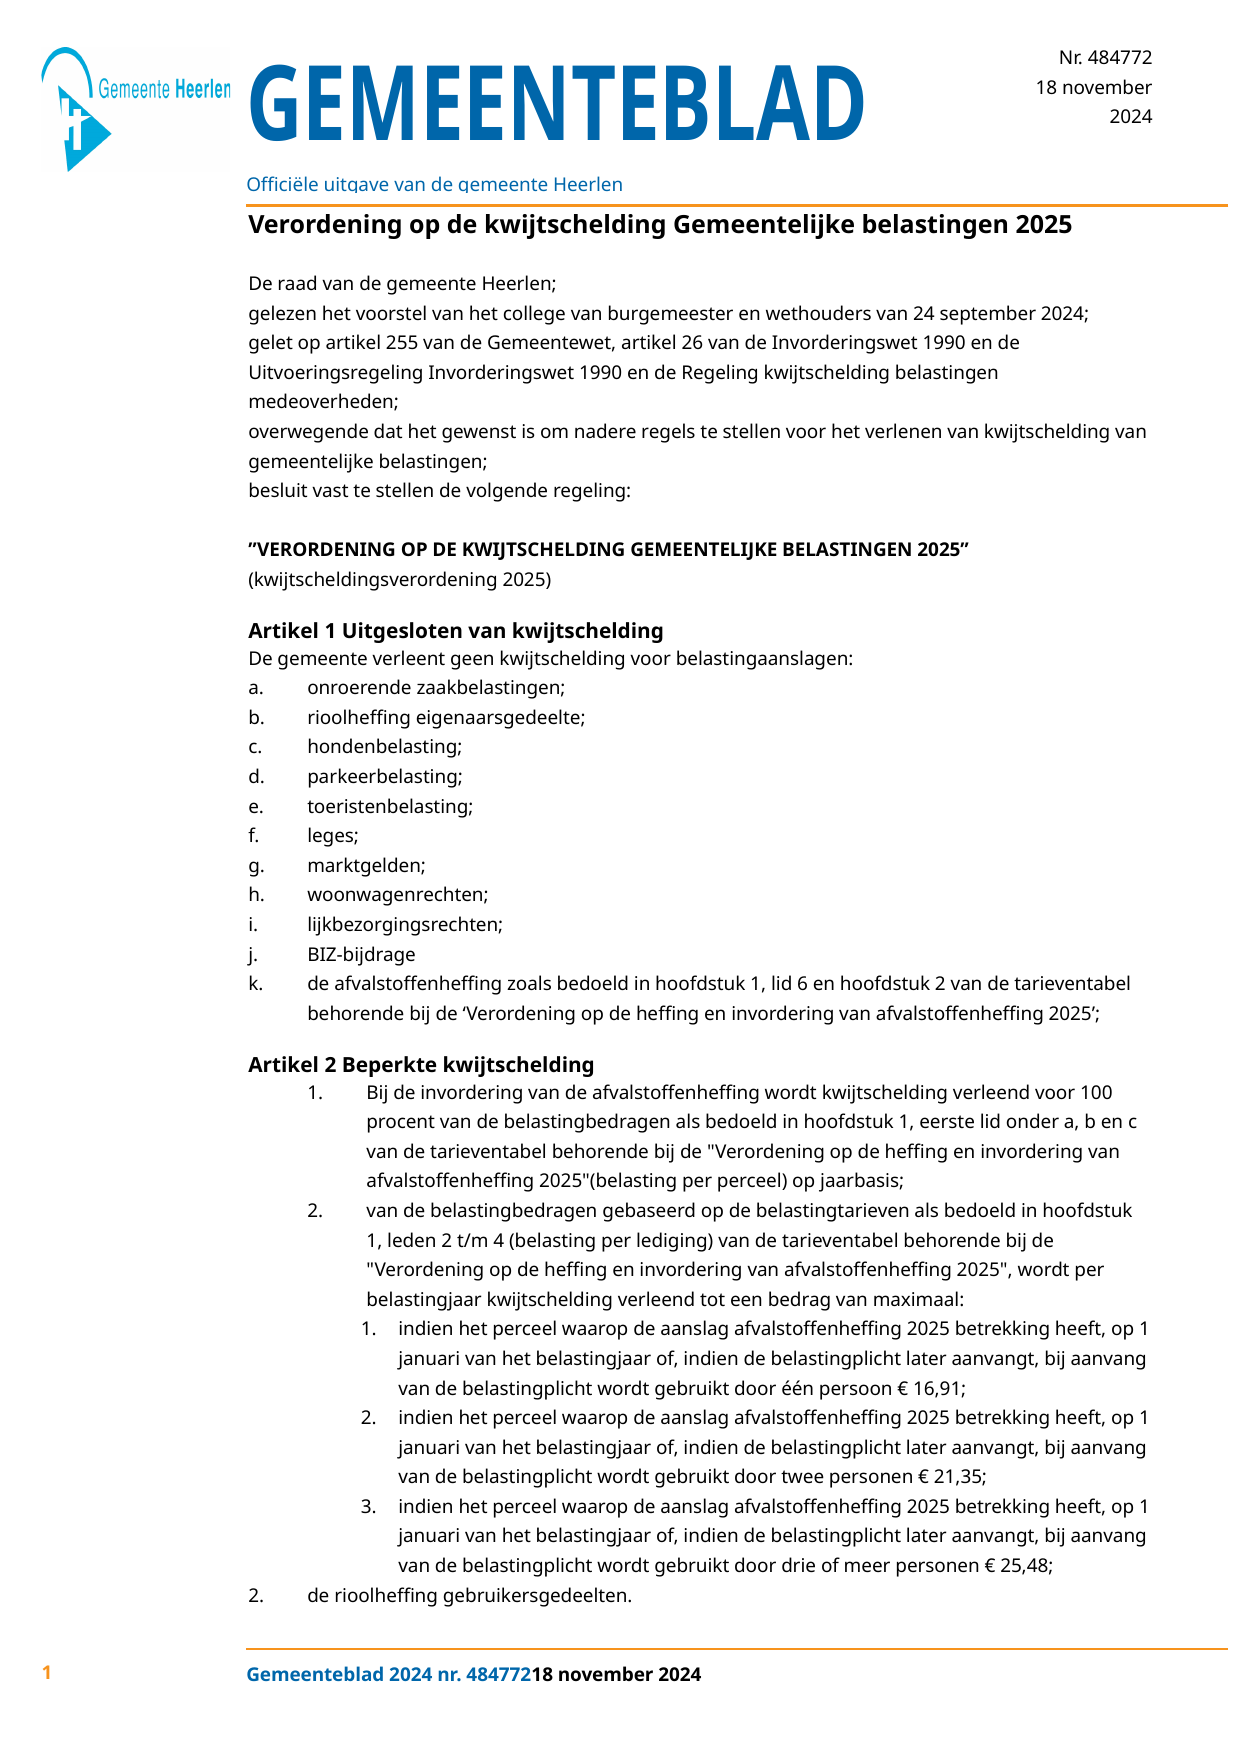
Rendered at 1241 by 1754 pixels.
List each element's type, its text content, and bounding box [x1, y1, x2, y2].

list van de belastingbedragen gebaseerd op de belastingtarieven als bedoeld in hoofdstuk 1, leden 2 t/m 4 (belasting per lediging) van de tarieventabel behorende bij de "Verordening op de heffing en invordering van afvalstoffenheffing 2025", wordt per belastingjaar kwijtschelding verleend tot een bedrag van maximaal: [307, 1197, 1152, 1312]
list lijkbezorgingsrechten; [248, 911, 1152, 937]
list BIZ-bijdrage [248, 941, 1152, 967]
list indien het perceel waarop de aanslag afvalstoffenheffing 2025 betrekking heeft, op 1 januari van het belastingjaar of, indien de belastingplicht later aanvangt, bij aanvang van de belastingplicht wordt gebruikt door drie of meer personen € 25,48; [361, 1493, 1152, 1578]
list de rioolheffing gebruikersgedeelten. [248, 1582, 1152, 1607]
text Artikel 1 Uitgesloten van kwijtschelding [248, 617, 1152, 645]
list marktgelden; [248, 852, 1152, 878]
picture [41, 47, 231, 172]
text Artikel 2 Beperkte kwijtschelding [248, 1050, 1152, 1079]
text De gemeente verleent geen kwijtschelding voor belastingaanslagen: [248, 645, 1152, 671]
text Verordening op de kwijtschelding Gemeentelijke belastingen 2025 [248, 207, 1152, 241]
list onroerende zaakbelastingen; [248, 674, 1152, 700]
picture [41, 47, 59, 70]
text besluit vast te stellen de volgende regeling: [248, 477, 1152, 503]
text gelezen het voorstel van het college van burgemeester en wethouders van 24 september 2024; [248, 300, 1152, 326]
list leges; [248, 822, 1152, 848]
list indien het perceel waarop de aanslag afvalstoffenheffing 2025 betrekking heeft, op 1 januari van het belastingjaar of, indien de belastingplicht later aanvangt, bij aanvang van de belastingplicht wordt gebruikt door één persoon € 16,91; [361, 1316, 1152, 1400]
list Bij de invordering van de afvalstoffenheffing wordt kwijtschelding verleend voor 100 procent van de belastingbedragen als bedoeld in hoofdstuk 1, eerste lid onder a, b en c van de tarieventabel behorende bij de "Verordening op de heffing en invordering van afvalstoffenheffing 2025"(belasting per perceel) op jaarbasis; [307, 1079, 1152, 1193]
list rioolheffing eigenaarsgedeelte; [248, 704, 1152, 730]
text (kwijtscheldingsverordening 2025) [248, 566, 1152, 592]
text overwegende dat het gewenst is om nadere regels te stellen voor het verlenen van kwijtschelding van gemeentelijke belastingen; [248, 418, 1152, 473]
list toeristenbelasting; [248, 793, 1152, 819]
list de afvalstoffenheffing zoals bedoeld in hoofdstuk 1, lid 6 en hoofdstuk 2 van de tarieventabel behorende bij de ‘Verordening op de heffing en invordering van afvalstoffenheffing 2025’; [248, 970, 1152, 1026]
text ”VERORDENING OP DE KWIJTSCHELDING GEMEENTELIJKE BELASTINGEN 2025” [248, 537, 1152, 562]
list hondenbelasting; [248, 734, 1152, 759]
list woonwagenrechten; [248, 882, 1152, 907]
list parkeerbelasting; [248, 763, 1152, 789]
text gelet op artikel 255 van de Gemeentewet, artikel 26 van de Invorderingswet 1990 en de Uitvoeringsregeling Invorderingswet 1990 en de Regeling kwijtschelding belastingen medeoverheden; [248, 329, 1152, 414]
list indien het perceel waarop de aanslag afvalstoffenheffing 2025 betrekking heeft, op 1 januari van het belastingjaar of, indien de belastingplicht later aanvangt, bij aanvang van de belastingplicht wordt gebruikt door twee personen € 21,35; [361, 1404, 1152, 1489]
text De raad van de gemeente Heerlen; [248, 270, 1152, 296]
